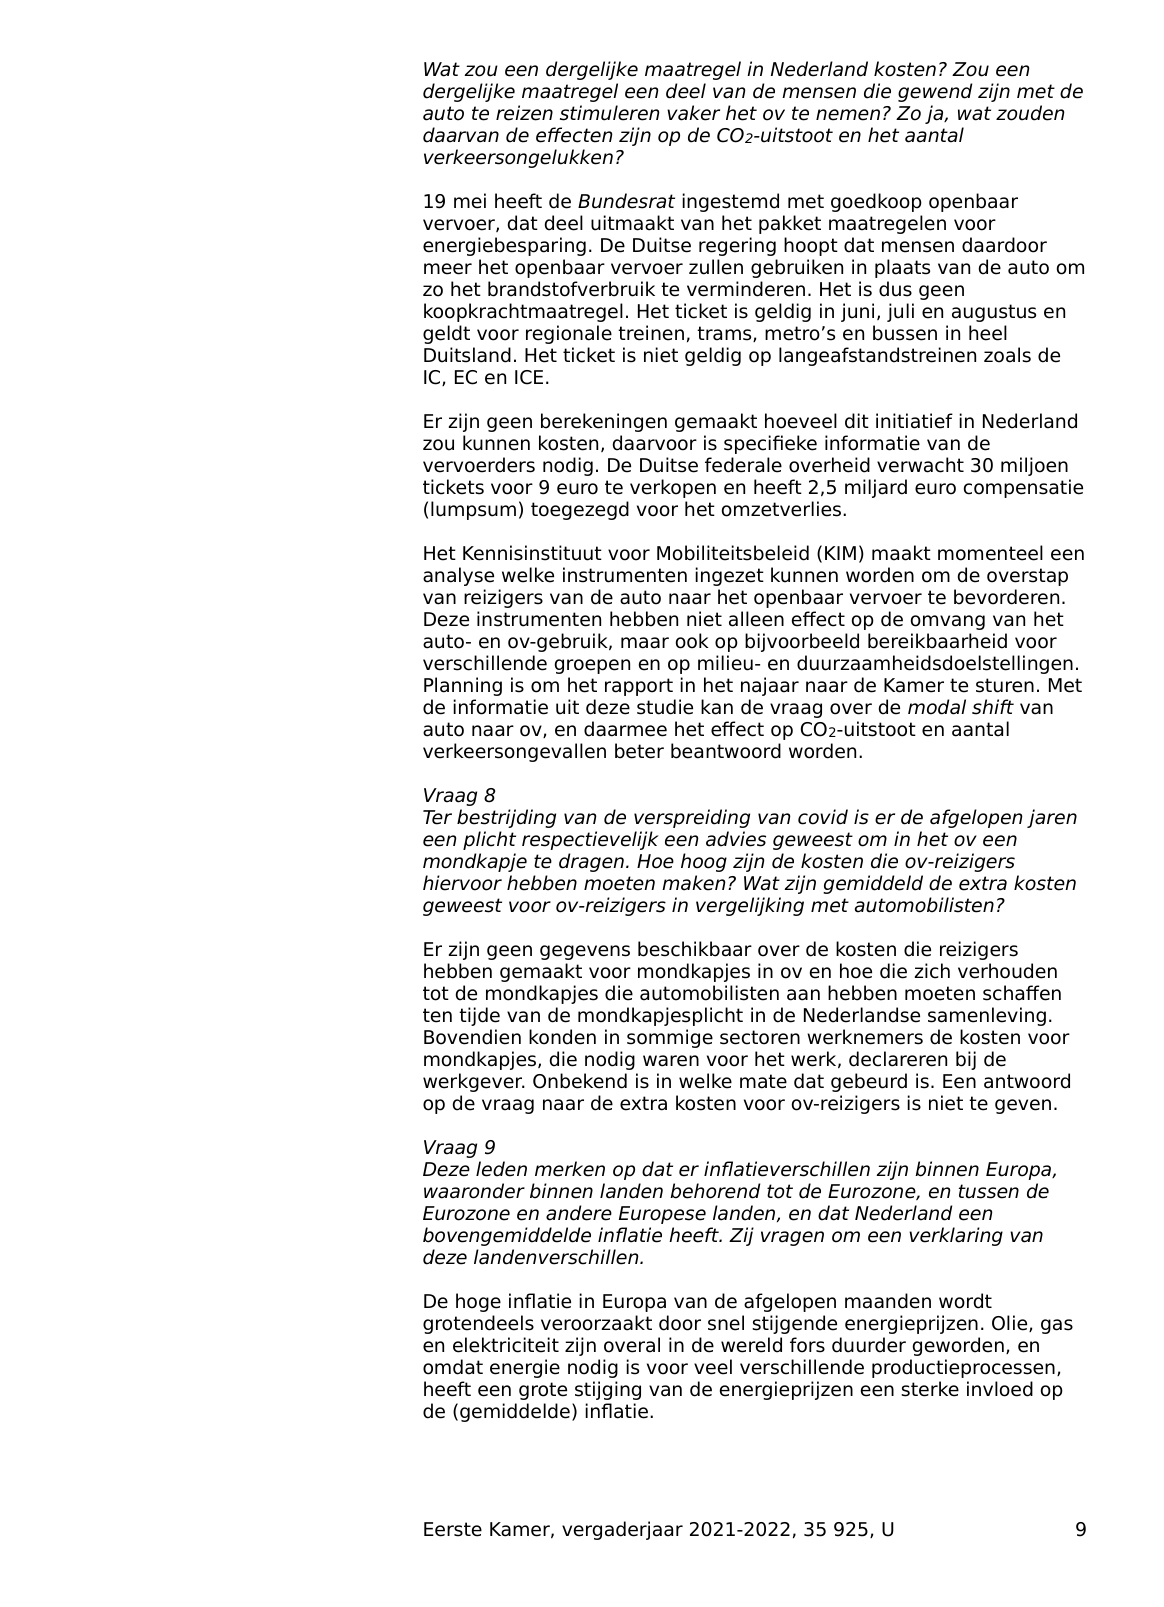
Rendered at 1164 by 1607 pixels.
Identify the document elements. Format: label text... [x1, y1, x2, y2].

text Er zijn geen gegevens beschikbaar over de kosten die reizigers hebben gemaakt voor mondkapjes in ov en hoe die zich verhouden tot de mondkapjes die automobilisten aan hebben moeten schaffen ten tijde van de mondkapjesplicht in de Nederlandse samenleving. Bovendien konden in sommige sectoren werknemers de kosten voor mondkapjes, die nodig waren voor het werk, declareren bij de werkgever. Onbekend is in welke mate dat gebeurd is. Een antwoord op de vraag naar de extra kosten voor ov-reizigers is niet te geven. [422, 939, 1087, 1115]
text 19 mei heeft de Bundesrat ingestemd met goedkoop openbaar vervoer, dat deel uitmaakt van het pakket maatregelen voor energiebesparing. De Duitse regering hoopt dat mensen daardoor meer het openbaar vervoer zullen gebruiken in plaats van de auto om zo het brandstofverbruik te verminderen. Het is dus geen koopkrachtmaatregel. Het ticket is geldig in juni, juli en augustus en geldt voor regionale treinen, trams, metro’s en bussen in heel Duitsland. Het ticket is niet geldig op langeafstandstreinen zoals de IC, EC en ICE. [422, 191, 1087, 389]
text Het Kennisinstituut voor Mobiliteitsbeleid (KIM) maakt momenteel een analyse welke instrumenten ingezet kunnen worden om de overstap van reizigers van de auto naar het openbaar vervoer te bevorderen. Deze instrumenten hebben niet alleen effect op de omvang van het auto- en ov-gebruik, maar ook op bijvoorbeeld bereikbaarheid voor verschillende groepen en op milieu- en duurzaamheidsdoelstellingen. Planning is om het rapport in het najaar naar de Kamer te sturen. Met de informatie uit deze studie kan de vraag over de modal shift van auto naar ov, en daarmee het effect op CO2-uitstoot en aantal verkeersongevallen beter beantwoord worden. [422, 543, 1087, 763]
text Wat zou een dergelijke maatregel in Nederland kosten? Zou een dergelijke maatregel een deel van de mensen die gewend zijn met de auto te reizen stimuleren vaker het ov te nemen? Zo ja, wat zouden daarvan de effecten zijn op de CO2-uitstoot en het aantal verkeersongelukken? [422, 59, 1087, 169]
text Ter bestrijding van de verspreiding van covid is er de afgelopen jaren een plicht respectievelijk een advies geweest om in het ov een mondkapje te dragen. Hoe hoog zijn de kosten die ov-reizigers hiervoor hebben moeten maken? Wat zijn gemiddeld de extra kosten geweest voor ov-reizigers in vergelijking met automobilisten? [422, 807, 1087, 917]
text Vraag 9 [422, 1137, 1087, 1159]
text Er zijn geen berekeningen gemaakt hoeveel dit initiatief in Nederland zou kunnen kosten, daarvoor is specifieke informatie van de vervoerders nodig. De Duitse federale overheid verwacht 30 miljoen tickets voor 9 euro te verkopen en heeft 2,5 miljard euro compensatie (lumpsum) toegezegd voor het omzetverlies. [422, 411, 1087, 521]
text Deze leden merken op dat er inflatieverschillen zijn binnen Europa, waaronder binnen landen behorend tot de Eurozone, en tussen de Eurozone en andere Europese landen, en dat Nederland een bovengemiddelde inflatie heeft. Zij vragen om een verklaring van deze landenverschillen. [422, 1159, 1087, 1269]
text Vraag 8 [422, 785, 1087, 807]
text De hoge inflatie in Europa van de afgelopen maanden wordt grotendeels veroorzaakt door snel stijgende energieprijzen. Olie, gas en elektriciteit zijn overal in de wereld fors duurder geworden, en omdat energie nodig is voor veel verschillende productieprocessen, heeft een grote stijging van de energieprijzen een sterke invloed op de (gemiddelde) inflatie. [422, 1291, 1087, 1423]
